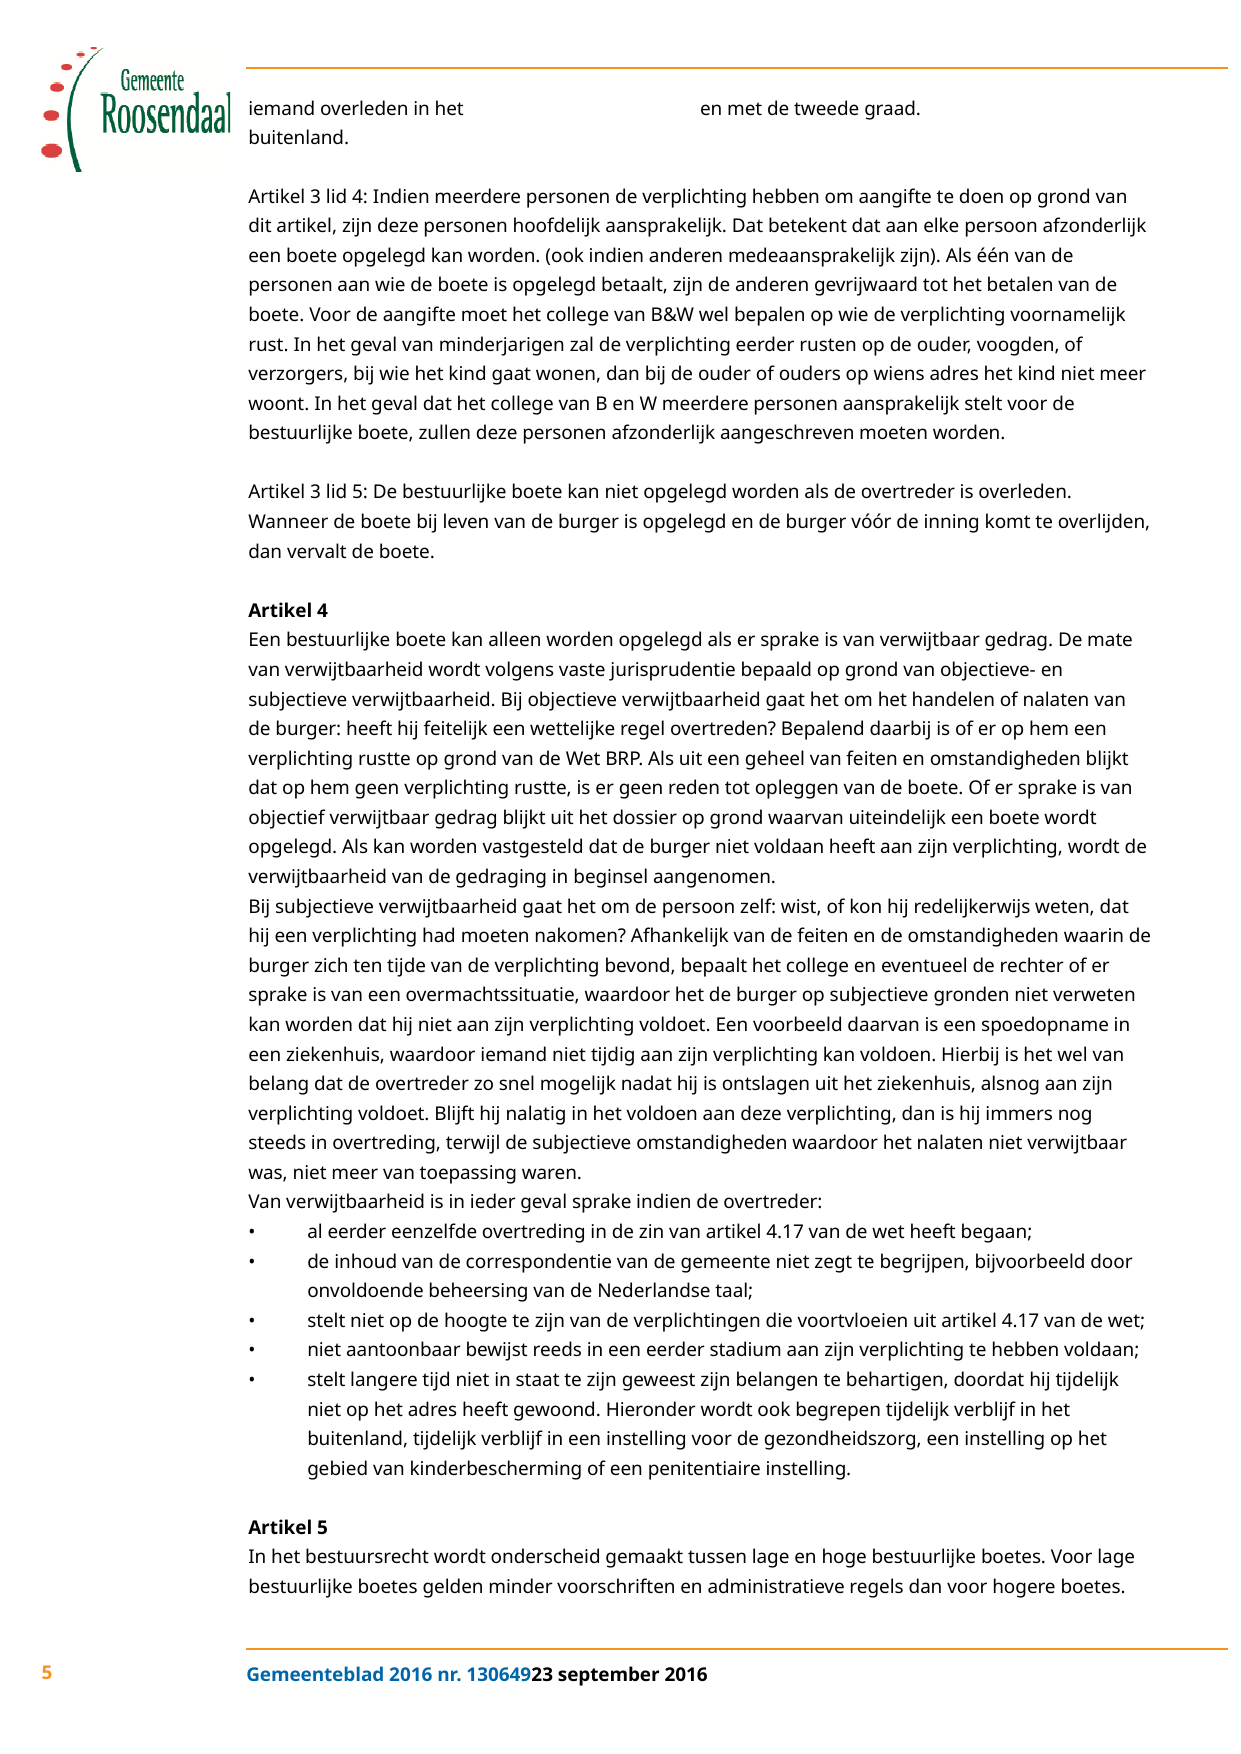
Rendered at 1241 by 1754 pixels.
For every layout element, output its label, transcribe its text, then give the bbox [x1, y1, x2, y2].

text Artikel 4 [248, 597, 1152, 623]
list al eerder eenzelfde overtreding in de zin van artikel 4.17 van de wet heeft begaan; [248, 1218, 1152, 1244]
table_cell en met de tweede graad. [700, 95, 926, 150]
list stelt langere tijd niet in staat te zijn geweest zijn belangen te behartigen, doordat hij tijdelijk niet op het adres heeft gewoond. Hieronder wordt ook begrepen tijdelijk verblijf in het buitenland, tijdelijk verblijf in een instelling voor de gezondheidszorg, een instelling op het gebied van kinderbescherming of een penitentiaire instelling. [248, 1366, 1152, 1481]
text Artikel 3 lid 5: De bestuurlijke boete kan niet opgelegd worden als de overtreder is overleden. [248, 479, 1152, 504]
text Bij subjectieve verwijtbaarheid gaat het om de persoon zelf: wist, of kon hij redelijkerwijs weten, dat hij een verplichting had moeten nakomen? Afhankelijk van de feiten en de omstandigheden waarin de burger zich ten tijde van de verplichting bevond, bepaalt het college en eventueel de rechter of er sprake is van een overmachtssituatie, waardoor het de burger op subjectieve gronden niet verweten kan worden dat hij niet aan zijn verplichting voldoet. Een voorbeeld daarvan is een spoedopname in een ziekenhuis, waardoor iemand niet tijdig aan zijn verplichting kan voldoen. Hierbij is het wel van belang dat de overtreder zo snel mogelijk nadat hij is ontslagen uit het ziekenhuis, alsnog aan zijn verplichting voldoet. Blijft hij nalatig in het voldoen aan deze verplichting, dan is hij immers nog steeds in overtreding, terwijl de subjectieve omstandigheden waardoor het nalaten niet verwijtbaar was, niet meer van toepassing waren. [248, 893, 1152, 1185]
text Een bestuurlijke boete kan alleen worden opgelegd als er sprake is van verwijtbaar gedrag. De mate van verwijtbaarheid wordt volgens vaste jurisprudentie bepaald op grond van objectieve- en subjectieve verwijtbaarheid. Bij objectieve verwijtbaarheid gaat het om het handelen of nalaten van de burger: heeft hij feitelijk een wettelijke regel overtreden? Bepalend daarbij is of er op hem een verplichting rustte op grond van de Wet BRP. Als uit een geheel van feiten en omstandigheden blijkt dat op hem geen verplichting rustte, is er geen reden tot opleggen van de boete. Of er sprake is van objectief verwijtbaar gedrag blijkt uit het dossier op grond waarvan uiteindelijk een boete wordt opgelegd. Als kan worden vastgesteld dat de burger niet voldaan heeft aan zijn verplichting, wordt de verwijtbaarheid van de gedraging in beginsel aangenomen. [248, 627, 1152, 889]
text In het bestuursrecht wordt onderscheid gemaakt tussen lage en hoge bestuurlijke boetes. Voor lage bestuurlijke boetes gelden minder voorschriften en administratieve regels dan voor hogere boetes. [248, 1544, 1152, 1599]
text Artikel 3 lid 4: Indien meerdere personen de verplichting hebben om aangifte te doen op grond van dit artikel, zijn deze personen hoofdelijk aansprakelijk. Dat betekent dat aan elke persoon afzonderlijk een boete opgelegd kan worden. (ook indien anderen medeaansprakelijk zijn). Als één van de personen aan wie de boete is opgelegd betaalt, zijn de anderen gevrijwaard tot het betalen van de boete. Voor de aangifte moet het college van B&W wel bepalen op wie de verplichting voornamelijk rust. In het geval van minderjarigen zal de verplichting eerder rusten op de ouder, voogden, of verzorgers, bij wie het kind gaat wonen, dan bij de ouder of ouders op wiens adres het kind niet meer woont. In het geval dat het college van B en W meerdere personen aansprakelijk stelt voor de bestuurlijke boete, zullen deze personen afzonderlijk aangeschreven moeten worden. [248, 183, 1152, 445]
table_cell [474, 95, 700, 150]
picture [41, 47, 231, 172]
list de inhoud van de correspondentie van de gemeente niet zegt te begrijpen, bijvoorbeeld door onvoldoende beheersing van de Nederlandse taal; [248, 1248, 1152, 1303]
list stelt niet op de hoogte te zijn van de verplichtingen die voortvloeien uit artikel 4.17 van de wet; [248, 1307, 1152, 1333]
table_cell [926, 95, 1152, 150]
list niet aantoonbaar bewijst reeds in een eerder stadium aan zijn verplichting te hebben voldaan; [248, 1337, 1152, 1362]
text Van verwijtbaarheid is in ieder geval sprake indien de overtreder: [248, 1189, 1152, 1214]
text Artikel 5 [248, 1514, 1152, 1540]
text Wanneer de boete bij leven van de burger is opgelegd en de burger vóór de inning komt te overlijden, dan vervalt de boete. [248, 508, 1152, 564]
table_cell iemand overleden in het buitenland. [248, 95, 474, 150]
